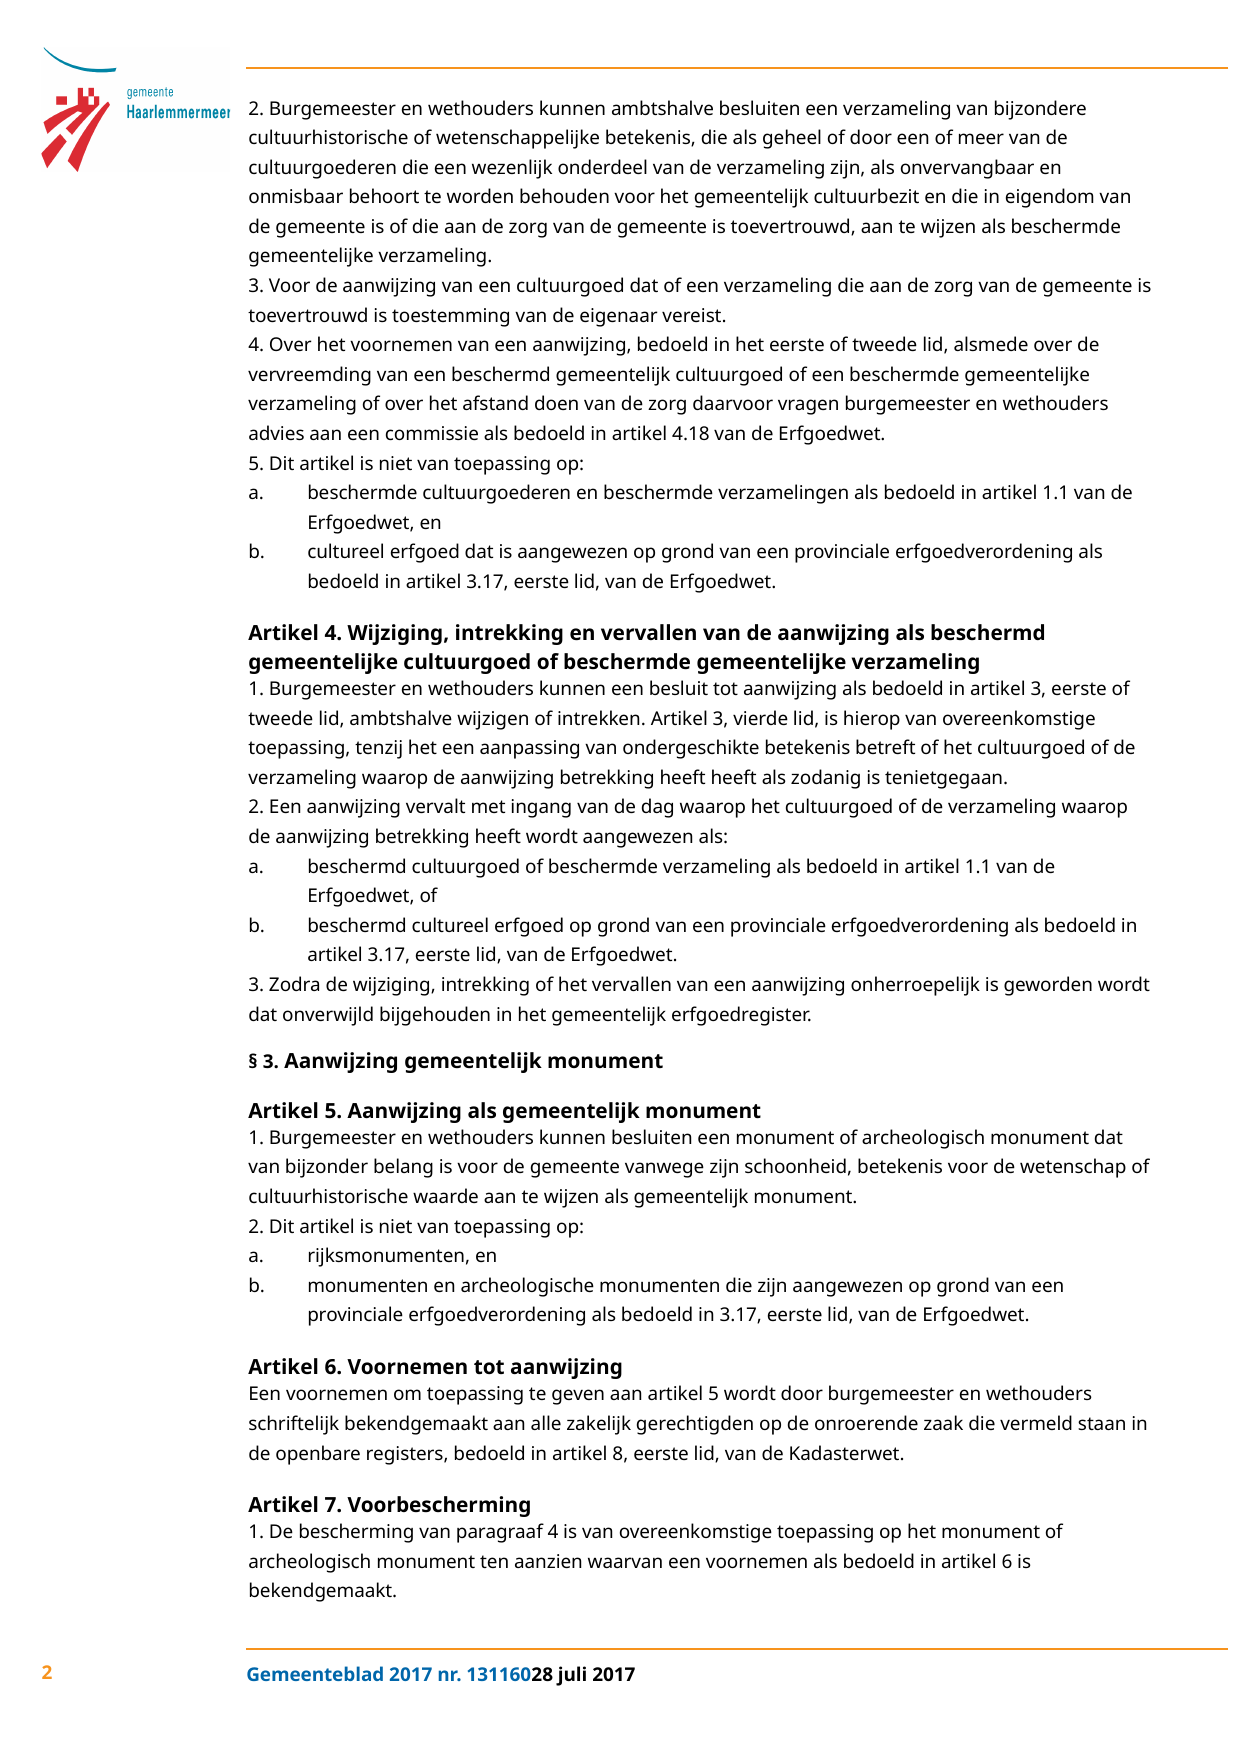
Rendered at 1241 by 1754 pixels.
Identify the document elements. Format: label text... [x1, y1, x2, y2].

list rijksmonumenten, en [248, 1242, 1152, 1268]
text Artikel 5. Aanwijzing als gemeentelijk monument [248, 1096, 1152, 1124]
picture [41, 47, 231, 172]
text 1. Burgemeester en wethouders kunnen een besluit tot aanwijzing als bedoeld in artikel 3, eerste of tweede lid, ambtshalve wijzigen of intrekken. Artikel 3, vierde lid, is hierop van overeenkomstige toepassing, tenzij het een aanpassing van ondergeschikte betekenis betreft of het cultuurgoed of de verzameling waarop de aanwijzing betrekking heeft heeft als zodanig is tenietgegaan. [248, 675, 1152, 790]
text Een voornemen om toepassing te geven aan artikel 5 wordt door burgemeester en wethouders schriftelijk bekendgemaakt aan alle zakelijk gerechtigden op de onroerende zaak die vermeld staan in de openbare registers, bedoeld in artikel 8, eerste lid, van de Kadasterwet. [248, 1381, 1152, 1465]
text 4. Over het voornemen van een aanwijzing, bedoeld in het eerste of tweede lid, alsmede over de vervreemding van een beschermd gemeentelijk cultuurgoed of een beschermde gemeentelijke verzameling of over het afstand doen van de zorg daarvoor vragen burgemeester en wethouders advies aan een commissie als bedoeld in artikel 4.18 van de Erfgoedwet. [248, 331, 1152, 446]
text 5. Dit artikel is niet van toepassing op: [248, 450, 1152, 476]
text Artikel 6. Voornemen tot aanwijzing [248, 1352, 1152, 1381]
text Artikel 7. Voorbescherming [248, 1490, 1152, 1518]
text 3. Voor de aanwijzing van een cultuurgoed dat of een verzameling die aan de zorg van de gemeente is toevertrouwd is toestemming van de eigenaar vereist. [248, 272, 1152, 328]
list beschermde cultuurgoederen en beschermde verzamelingen als bedoeld in artikel 1.1 van de Erfgoedwet, en [248, 479, 1152, 535]
list monumenten en archeologische monumenten die zijn aangewezen op grond van een provinciale erfgoedverordening als bedoeld in 3.17, eerste lid, van de Erfgoedwet. [248, 1272, 1152, 1327]
text § 3. Aanwijzing gemeentelijk monument [248, 1046, 1152, 1075]
text 1. Burgemeester en wethouders kunnen besluiten een monument of archeologisch monument dat van bijzonder belang is voor de gemeente vanwege zijn schoonheid, betekenis voor de wetenschap of cultuurhistorische waarde aan te wijzen als gemeentelijk monument. [248, 1124, 1152, 1209]
list cultureel erfgoed dat is aangewezen op grond van een provinciale erfgoedverordening als bedoeld in artikel 3.17, eerste lid, van de Erfgoedwet. [248, 538, 1152, 594]
list beschermd cultuurgoed of beschermde verzameling als bedoeld in artikel 1.1 van de Erfgoedwet, of [248, 853, 1152, 908]
text 3. Zodra de wijziging, intrekking of het vervallen van een aanwijzing onherroepelijk is geworden wordt dat onverwijld bijgehouden in het gemeentelijk erfgoedregister. [248, 971, 1152, 1027]
text 2. Een aanwijzing vervalt met ingang van de dag waarop het cultuurgoed of de verzameling waarop de aanwijzing betrekking heeft wordt aangewezen als: [248, 794, 1152, 849]
text 2. Burgemeester en wethouders kunnen ambtshalve besluiten een verzameling van bijzondere cultuurhistorische of wetenschappelijke betekenis, die als geheel of door een of meer van de cultuurgoederen die een wezenlijk onderdeel van de verzameling zijn, als onvervangbaar en onmisbaar behoort te worden behouden voor het gemeentelijk cultuurbezit en die in eigendom van de gemeente is of die aan de zorg van de gemeente is toevertrouwd, aan te wijzen als beschermde gemeentelijke verzameling. [248, 95, 1152, 268]
text Artikel 4. Wijziging, intrekking en vervallen van de aanwijzing als beschermd gemeentelijke cultuurgoed of beschermde gemeentelijke verzameling [248, 618, 1152, 675]
text 2. Dit artikel is niet van toepassing op: [248, 1213, 1152, 1239]
list beschermd cultureel erfgoed op grond van een provinciale erfgoedverordening als bedoeld in artikel 3.17, eerste lid, van de Erfgoedwet. [248, 912, 1152, 967]
text 1. De bescherming van paragraaf 4 is van overeenkomstige toepassing op het monument of archeologisch monument ten aanzien waarvan een voornemen als bedoeld in artikel 6 is bekendgemaakt. [248, 1518, 1152, 1603]
